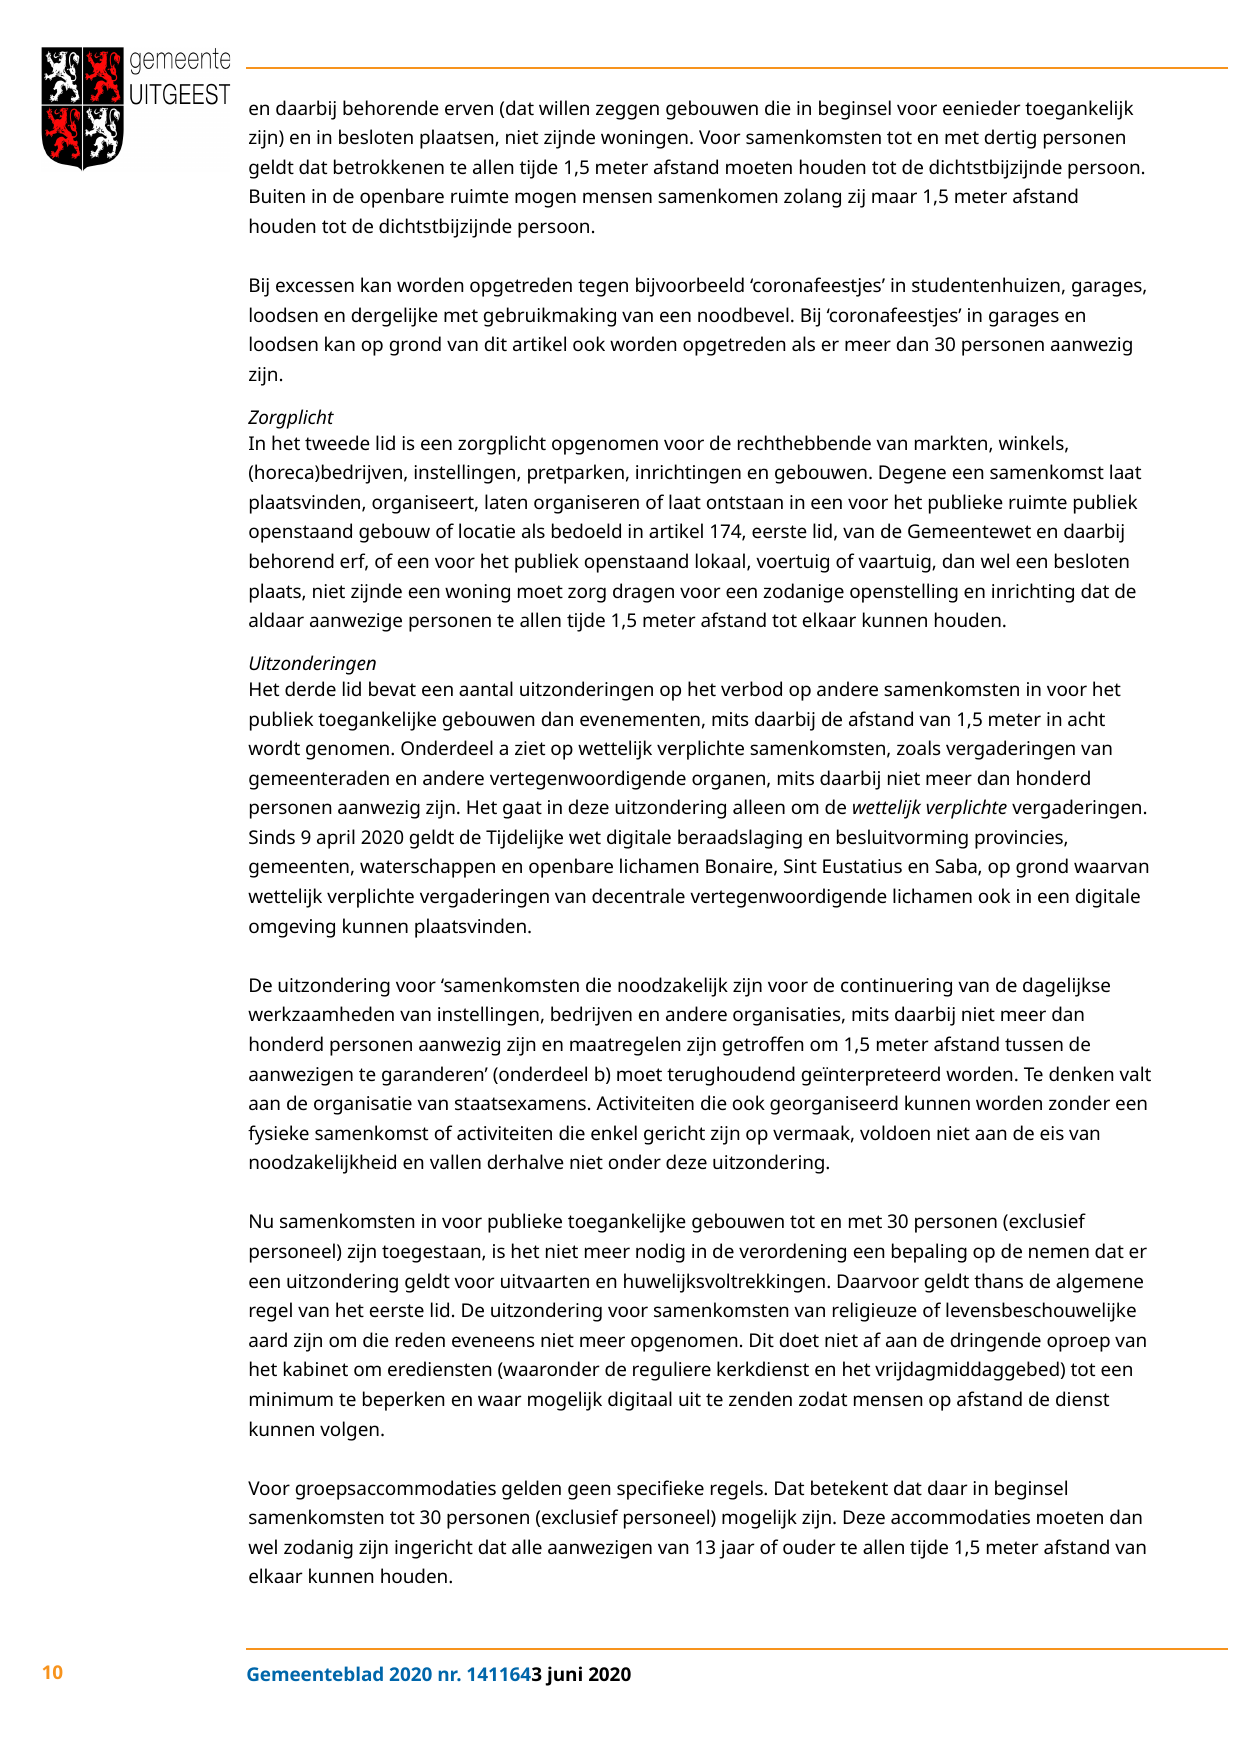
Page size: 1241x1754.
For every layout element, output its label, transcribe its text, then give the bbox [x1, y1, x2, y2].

text en daarbij behorende erven (dat willen zeggen gebouwen die in beginsel voor eenieder toegankelijk zijn) en in besloten plaatsen, niet zijnde woningen. Voor samenkomsten tot en met dertig personen geldt dat betrokkenen te allen tijde 1,5 meter afstand moeten houden tot de dichtstbijzijnde persoon. [248, 95, 1152, 180]
text Het derde lid bevat een aantal uitzonderingen op het verbod op andere samenkomsten in voor het publiek toegankelijke gebouwen dan evenementen, mits daarbij de afstand van 1,5 meter in acht wordt genomen. Onderdeel a ziet op wettelijk verplichte samenkomsten, zoals vergaderingen van gemeenteraden en andere vertegenwoordigende organen, mits daarbij niet meer dan honderd personen aanwezig zijn. Het gaat in deze uitzondering alleen om de wettelijk verplichte vergaderingen. Sinds 9 april 2020 geldt de Tijdelijke wet digitale beraadslaging en besluitvorming provincies, gemeenten, waterschappen en openbare lichamen Bonaire, Sint Eustatius en Saba, op grond waarvan wettelijk verplichte vergaderingen van decentrale vertegenwoordigende lichamen ook in een digitale omgeving kunnen plaatsvinden. [248, 676, 1152, 939]
text Nu samenkomsten in voor publieke toegankelijke gebouwen tot en met 30 personen (exclusief personeel) zijn toegestaan, is het niet meer nodig in de verordening een bepaling op de nemen dat er een uitzondering geldt voor uitvaarten en huwelijksvoltrekkingen. Daarvoor geldt thans de algemene regel van het eerste lid. De uitzondering voor samenkomsten van religieuze of levensbeschouwelijke aard zijn om die reden eveneens niet meer opgenomen. Dit doet niet af aan de dringende oproep van het kabinet om erediensten (waaronder de reguliere kerkdienst en het vrijdagmiddaggebed) tot een minimum te beperken en waar mogelijk digitaal uit te zenden zodat mensen op afstand de dienst kunnen volgen. [248, 1209, 1152, 1442]
picture [41, 47, 231, 172]
text Voor groepsaccommodaties gelden geen specifieke regels. Dat betekent dat daar in beginsel samenkomsten tot 30 personen (exclusief personeel) mogelijk zijn. Deze accommodaties moeten dan wel zodanig zijn ingericht dat alle aanwezigen van 13 jaar of ouder te allen tijde 1,5 meter afstand van elkaar kunnen houden. [248, 1475, 1152, 1589]
text Zorgplicht [248, 404, 1152, 430]
text Buiten in de openbare ruimte mogen mensen samenkomen zolang zij maar 1,5 meter afstand houden tot de dichtstbijzijnde persoon. [248, 183, 1152, 239]
text De uitzondering voor ‘samenkomsten die noodzakelijk zijn voor de continuering van de dagelijkse werkzaamheden van instellingen, bedrijven en andere organisaties, mits daarbij niet meer dan honderd personen aanwezig zijn en maatregelen zijn getroffen om 1,5 meter afstand tussen de aanwezigen te garanderen’ (onderdeel b) moet terughoudend geïnterpreteerd worden. Te denken valt aan de organisatie van staatsexamens. Activiteiten die ook georganiseerd kunnen worden zonder een fysieke samenkomst of activiteiten die enkel gericht zijn op vermaak, voldoen niet aan de eis van noodzakelijkheid en vallen derhalve niet onder deze uitzondering. [248, 972, 1152, 1175]
text Bij excessen kan worden opgetreden tegen bijvoorbeeld ‘coronafeestjes’ in studentenhuizen, garages, loodsen en dergelijke met gebruikmaking van een noodbevel. Bij ‘coronafeestjes’ in garages en loodsen kan op grond van dit artikel ook worden opgetreden als er meer dan 30 personen aanwezig zijn. [248, 272, 1152, 387]
text Uitzonderingen [248, 651, 1152, 676]
text In het tweede lid is een zorgplicht opgenomen voor de rechthebbende van markten, winkels, (horeca)bedrijven, instellingen, pretparken, inrichtingen en gebouwen. Degene een samenkomst laat plaatsvinden, organiseert, laten organiseren of laat ontstaan in een voor het publieke ruimte publiek openstaand gebouw of locatie als bedoeld in artikel 174, eerste lid, van de Gemeentewet en daarbij behorend erf, of een voor het publiek openstaand lokaal, voertuig of vaartuig, dan wel een besloten plaats, niet zijnde een woning moet zorg dragen voor een zodanige openstelling en inrichting dat de aldaar aanwezige personen te allen tijde 1,5 meter afstand tot elkaar kunnen houden. [248, 430, 1152, 633]
